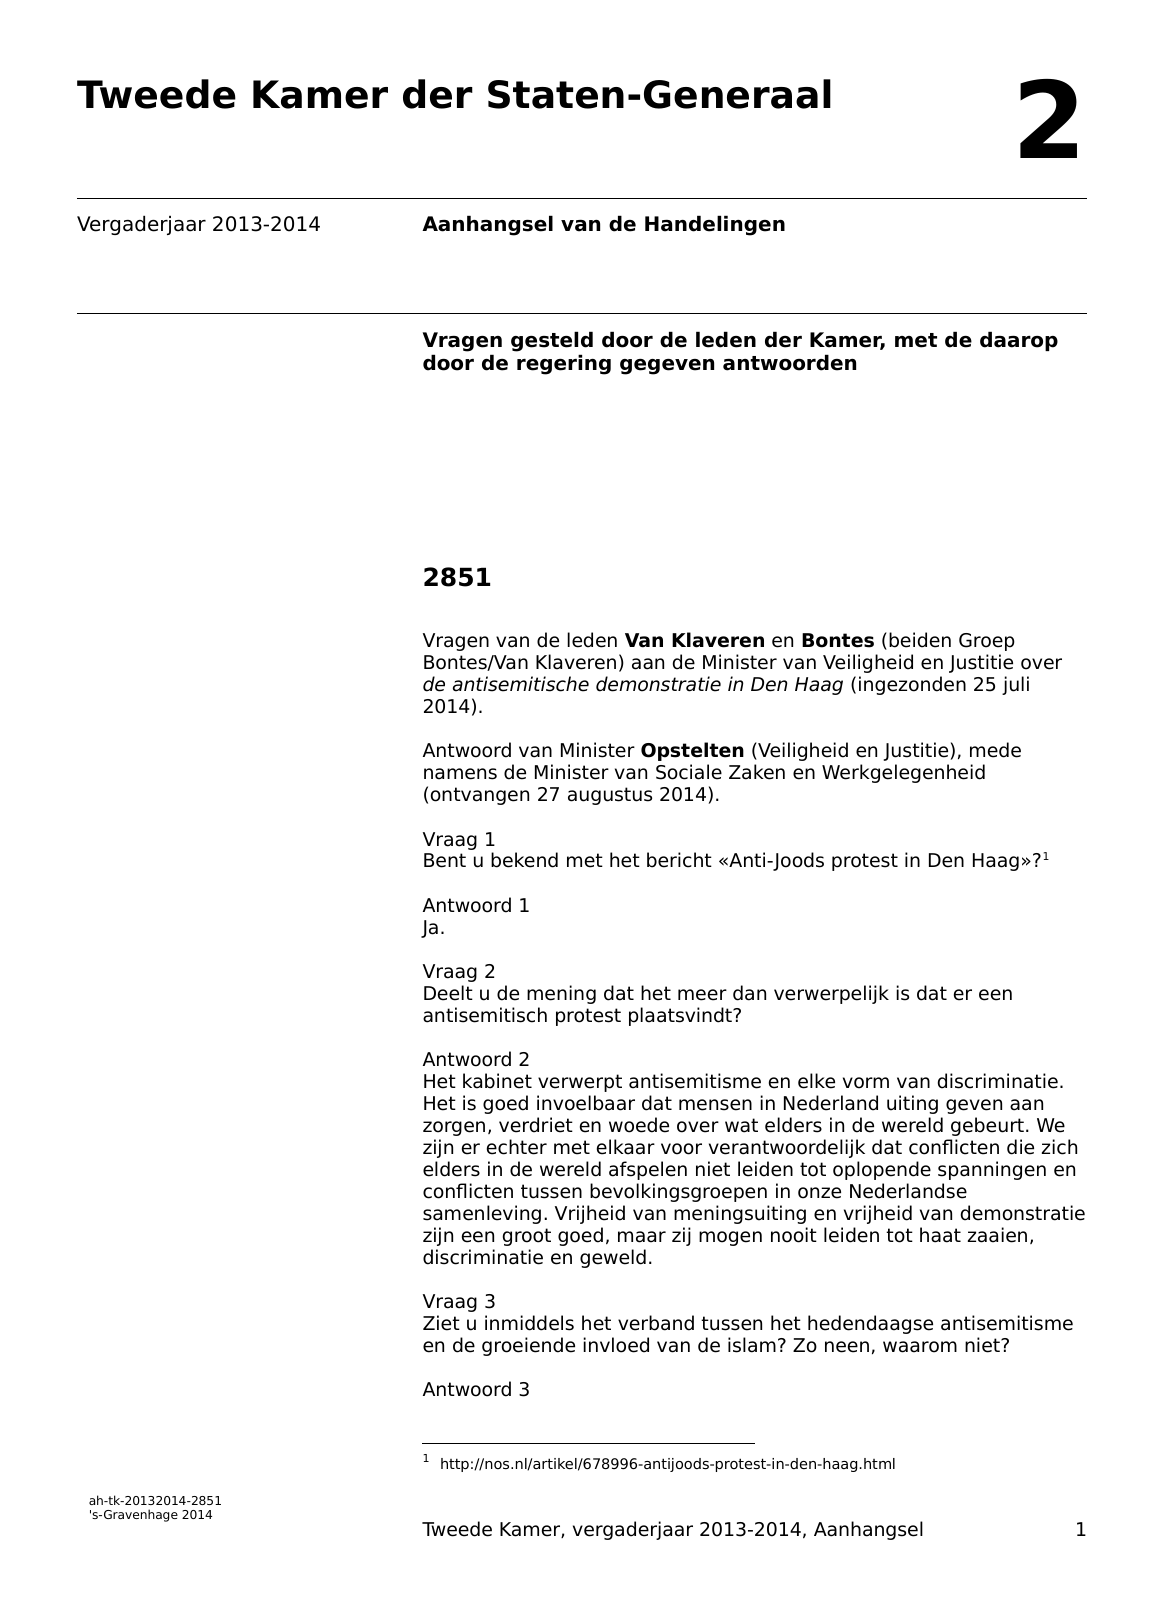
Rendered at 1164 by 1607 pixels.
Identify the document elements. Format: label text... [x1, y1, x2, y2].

text Deelt u de mening dat het meer dan verwerpelijk is dat er een antisemitisch protest plaatsvindt? [422, 983, 1087, 1027]
text http://nos.nl/artikel/678996-antijoods-protest-in-den-haag.html [422, 1452, 1087, 1474]
table_cell [77, 314, 422, 375]
table_header Tweede Kamer der Staten-Generaal [77, 59, 886, 198]
text Antwoord 1 [422, 894, 1087, 917]
text Antwoord 3 [422, 1379, 1087, 1401]
text Vraag 3 [422, 1291, 1087, 1313]
table_header 2 [886, 59, 1087, 198]
text ah-tk-20132014-2851 [88, 1494, 323, 1508]
text Bent u bekend met het bericht «Anti-Joods protest in Den Haag»? [422, 850, 1087, 872]
text Ja. [422, 917, 1087, 938]
text Vraag 2 [422, 961, 1087, 983]
text Het kabinet verwerpt antisemitisme en elke vorm van discriminatie. Het is goed invoelbaar dat mensen in Nederland uiting geven aan zorgen, verdriet en woede over wat elders in de wereld gebeurt. We zijn er echter met elkaar voor verantwoordelijk dat conflicten die zich elders in de wereld afspelen niet leiden tot oplopende spanningen en conflicten tussen bevolkingsgroepen in onze Nederlandse samenleving. Vrijheid van meningsuiting en vrijheid van demonstratie zijn een groot goed, maar zij mogen nooit leiden tot haat zaaien, discriminatie en geweld. [422, 1071, 1087, 1269]
text Antwoord van Minister Opstelten (Veiligheid en Justitie), mede namens de Minister van Sociale Zaken en Werkgelegenheid (ontvangen 27 augustus 2014). [422, 740, 1087, 806]
table_cell Vragen gesteld door de leden der Kamer, met de daarop door de regering gegeven antwoorden [422, 314, 1087, 375]
text Ziet u inmiddels het verband tussen het hedendaagse antisemitisme en de groeiende invloed van de islam? Zo neen, waarom niet? [422, 1313, 1087, 1357]
table_cell Aanhangsel van de Handelingen [422, 199, 1087, 313]
text 2851 [422, 563, 1087, 592]
text Vraag 1 [422, 828, 1087, 850]
text Antwoord 2 [422, 1049, 1087, 1071]
text 's-Gravenhage 2014 [88, 1508, 323, 1522]
text Vragen van de leden Van Klaveren en Bontes (beiden Groep Bontes/Van Klaveren) aan de Minister van Veiligheid en Justitie over de antisemitische demonstratie in Den Haag (ingezonden 25 juli 2014). [422, 630, 1087, 718]
table_cell Vergaderjaar 2013-2014 [77, 199, 422, 313]
